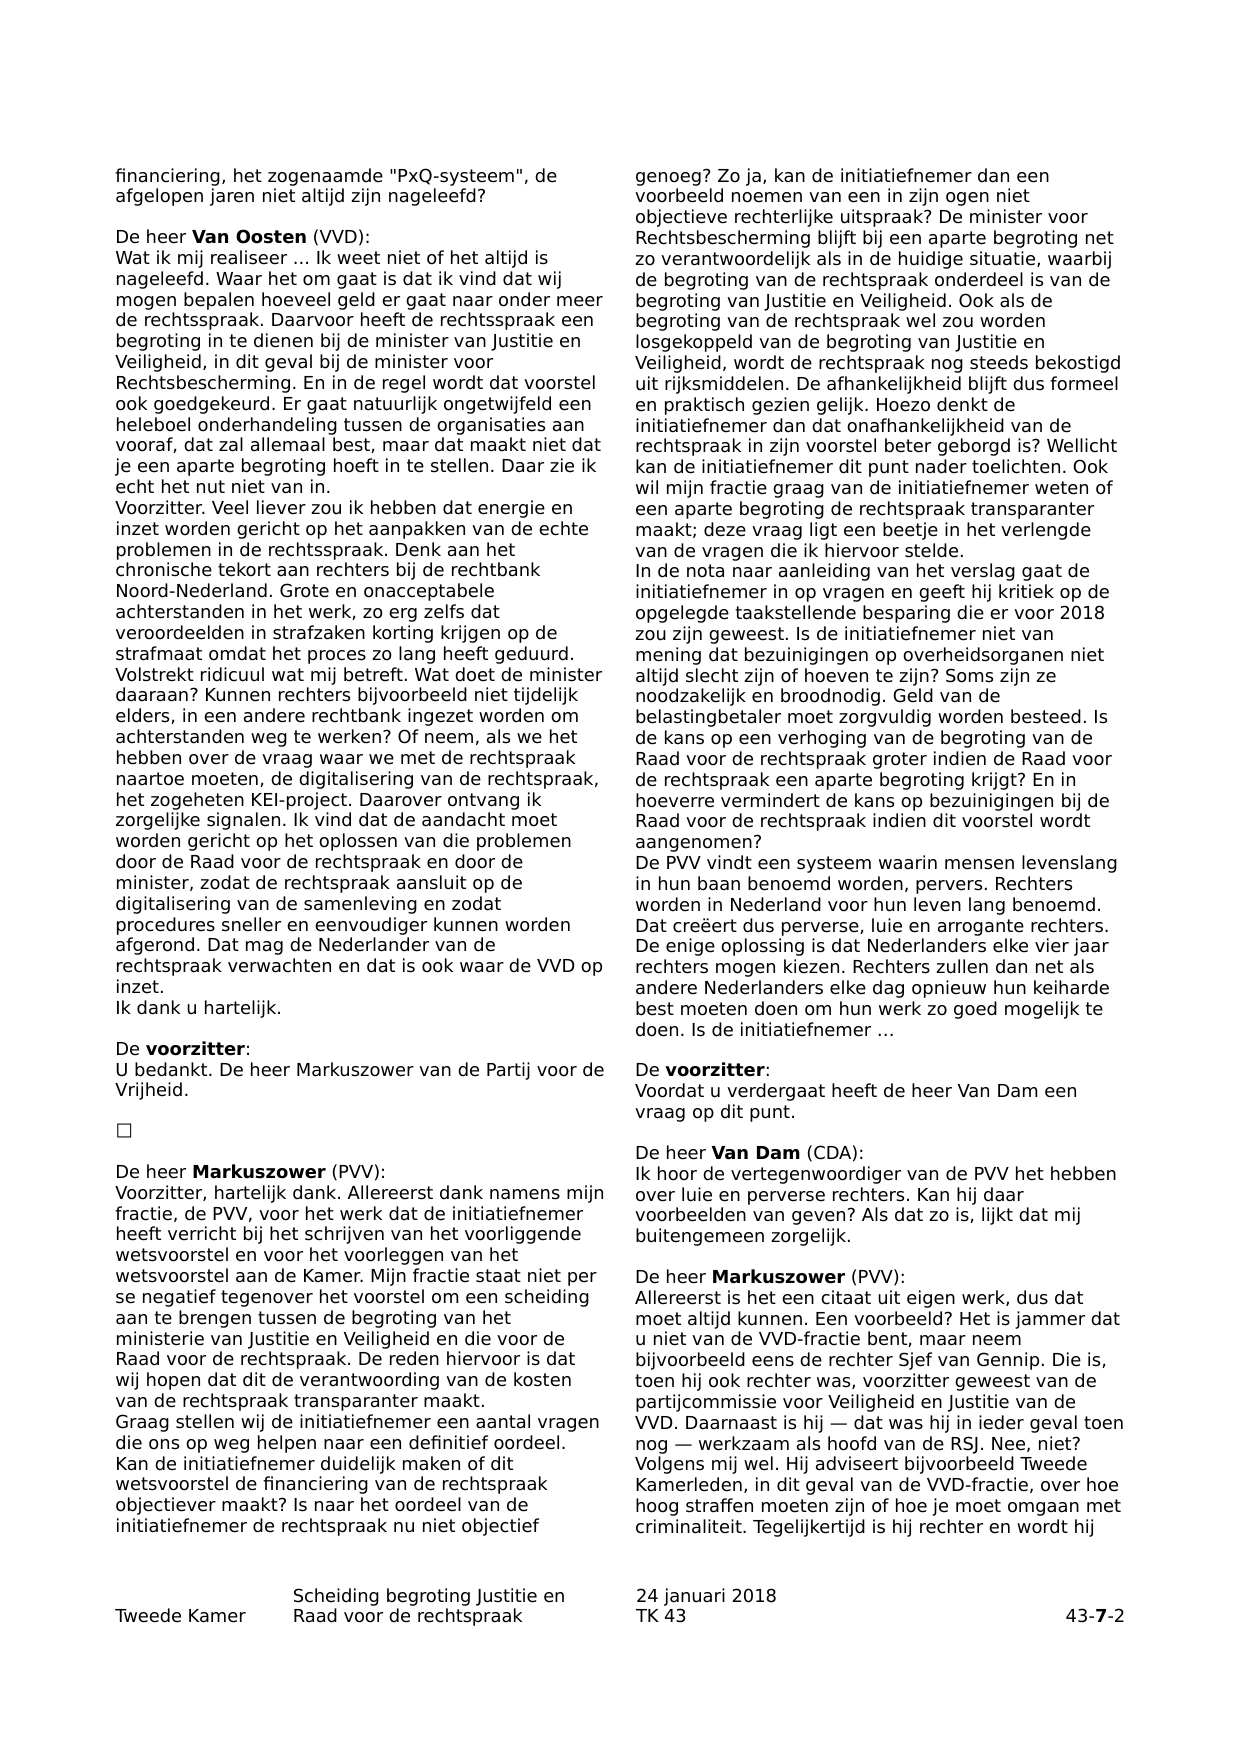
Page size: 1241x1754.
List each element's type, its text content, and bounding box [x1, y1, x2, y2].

text Voordat u verdergaat heeft de heer Van Dam een vraag op dit punt. [635, 1081, 1125, 1123]
text ⬜ [115, 1121, 605, 1142]
text De heer Van Dam (CDA): [635, 1143, 1125, 1163]
text Voorzitter, hartelijk dank. Allereerst dank namens mijn fractie, de PVV, voor het werk dat de initiatiefnemer heeft verricht bij het schrijven van het voorliggende wetsvoorstel en voor het voorleggen van het wetsvoorstel aan de Kamer. Mijn fractie staat niet per se negatief tegenover het voorstel om een scheiding aan te brengen tussen de begroting van het ministerie van Justitie en Veiligheid en die voor de Raad voor de rechtspraak. De reden hiervoor is dat wij hopen dat dit de verantwoording van de kosten van de rechtspraak transparanter maakt. [115, 1182, 605, 1412]
text Ik hoor de vertegenwoordiger van de PVV het hebben over luie en perverse rechters. Kan hij daar voorbeelden van geven? Als dat zo is, lijkt dat mij buitengemeen zorgelijk. [635, 1163, 1125, 1247]
text Graag stellen wij de initiatiefnemer een aantal vragen die ons op weg helpen naar een definitief oordeel. Kan de initiatiefnemer duidelijk maken of dit wetsvoorstel de financiering van de rechtspraak objectiever maakt? Is naar het oordeel van de initiatiefnemer de rechtspraak nu niet objectief [115, 1412, 605, 1537]
text De heer Markuszower (PVV): [635, 1267, 1125, 1287]
text De heer Markuszower (PVV): [115, 1162, 605, 1182]
text Ik dank u hartelijk. [115, 998, 605, 1018]
text De PVV vindt een systeem waarin mensen levenslang in hun baan benoemd worden, pervers. Rechters worden in Nederland voor hun leven lang benoemd. Dat creëert dus perverse, luie en arrogante rechters. De enige oplossing is dat Nederlanders elke vier jaar rechters mogen kiezen. Rechters zullen dan net als andere Nederlanders elke dag opnieuw hun keiharde best moeten doen om hun werk zo goed mogelijk te doen. Is de initiatiefnemer … [635, 853, 1125, 1040]
text In de nota naar aanleiding van het verslag gaat de initiatiefnemer in op vragen en geeft hij kritiek op de opgelegde taakstellende besparing die er voor 2018 zou zijn geweest. Is de initiatiefnemer niet van mening dat bezuinigingen op overheidsorganen niet altijd slecht zijn of hoeven te zijn? Soms zijn ze noodzakelijk en broodnodig. Geld van de belastingbetaler moet zorgvuldig worden besteed. Is de kans op een verhoging van de begroting van de Raad voor de rechtspraak groter indien de Raad voor de rechtspraak een aparte begroting krijgt? En in hoeverre vermindert de kans op bezuinigingen bij de Raad voor de rechtspraak indien dit voorstel wordt aangenomen? [635, 561, 1125, 853]
text Allereerst is het een citaat uit eigen werk, dus dat moet altijd kunnen. Een voorbeeld? Het is jammer dat u niet van de VVD-fractie bent, maar neem bijvoorbeeld eens de rechter Sjef van Gennip. Die is, toen hij ook rechter was, voorzitter geweest van de partijcommissie voor Veiligheid en Justitie van de VVD. Daarnaast is hij — dat was hij in ieder geval toen nog — werkzaam als hoofd van de RSJ. Nee, niet? Volgens mij wel. Hij adviseert bijvoorbeeld Tweede Kamerleden, in dit geval van de VVD-fractie, over hoe hoog straffen moeten zijn of hoe je moet omgaan met criminaliteit. Tegelijkertijd is hij rechter en wordt hij [635, 1287, 1125, 1537]
text financiering, het zogenaamde "PxQ-systeem", de afgelopen jaren niet altijd zijn nageleefd? [115, 165, 605, 207]
text U bedankt. De heer Markuszower van de Partij voor de Vrijheid. [115, 1059, 605, 1101]
text Voorzitter. Veel liever zou ik hebben dat energie en inzet worden gericht op het aanpakken van de echte problemen in de rechtsspraak. Denk aan het chronische tekort aan rechters bij de rechtbank Noord-Nederland. Grote en onacceptabele achterstanden in het werk, zo erg zelfs dat veroordeelden in strafzaken korting krijgen op de strafmaat omdat het proces zo lang heeft geduurd. Volstrekt ridicuul wat mij betreft. Wat doet de minister daaraan? Kunnen rechters bijvoorbeeld niet tijdelijk elders, in een andere rechtbank ingezet worden om achterstanden weg te werken? Of neem, als we het hebben over de vraag waar we met de rechtspraak naartoe moeten, de digitalisering van de rechtspraak, het zogeheten KEI-project. Daarover ontvang ik zorgelijke signalen. Ik vind dat de aandacht moet worden gericht op het oplossen van die problemen door de Raad voor de rechtspraak en door de minister, zodat de rechtspraak aansluit op de digitalisering van de samenleving en zodat procedures sneller en eenvoudiger kunnen worden afgerond. Dat mag de Nederlander van de rechtspraak verwachten en dat is ook waar de VVD op inzet. [115, 498, 605, 998]
text genoeg? Zo ja, kan de initiatiefnemer dan een voorbeeld noemen van een in zijn ogen niet objectieve rechterlijke uitspraak? De minister voor Rechtsbescherming blijft bij een aparte begroting net zo verantwoordelijk als in de huidige situatie, waarbij de begroting van de rechtspraak onderdeel is van de begroting van Justitie en Veiligheid. Ook als de begroting van de rechtspraak wel zou worden losgekoppeld van de begroting van Justitie en Veiligheid, wordt de rechtspraak nog steeds bekostigd uit rijksmiddelen. De afhankelijkheid blijft dus formeel en praktisch gezien gelijk. Hoezo denkt de initiatiefnemer dan dat onafhankelijkheid van de rechtspraak in zijn voorstel beter geborgd is? Wellicht kan de initiatiefnemer dit punt nader toelichten. Ook wil mijn fractie graag van de initiatiefnemer weten of een aparte begroting de rechtspraak transparanter maakt; deze vraag ligt een beetje in het verlengde van de vragen die ik hiervoor stelde. [635, 165, 1125, 561]
text Wat ik mij realiseer ... Ik weet niet of het altijd is nageleefd. Waar het om gaat is dat ik vind dat wij mogen bepalen hoeveel geld er gaat naar onder meer de rechtsspraak. Daarvoor heeft de rechtsspraak een begroting in te dienen bij de minister van Justitie en Veiligheid, in dit geval bij de minister voor Rechtsbescherming. En in de regel wordt dat voorstel ook goedgekeurd. Er gaat natuurlijk ongetwijfeld een heleboel onderhandeling tussen de organisaties aan vooraf, dat zal allemaal best, maar dat maakt niet dat je een aparte begroting hoeft in te stellen. Daar zie ik echt het nut niet van in. [115, 248, 605, 498]
text De voorzitter: [115, 1038, 605, 1059]
text De voorzitter: [635, 1060, 1125, 1081]
text De heer Van Oosten (VVD): [115, 227, 605, 248]
